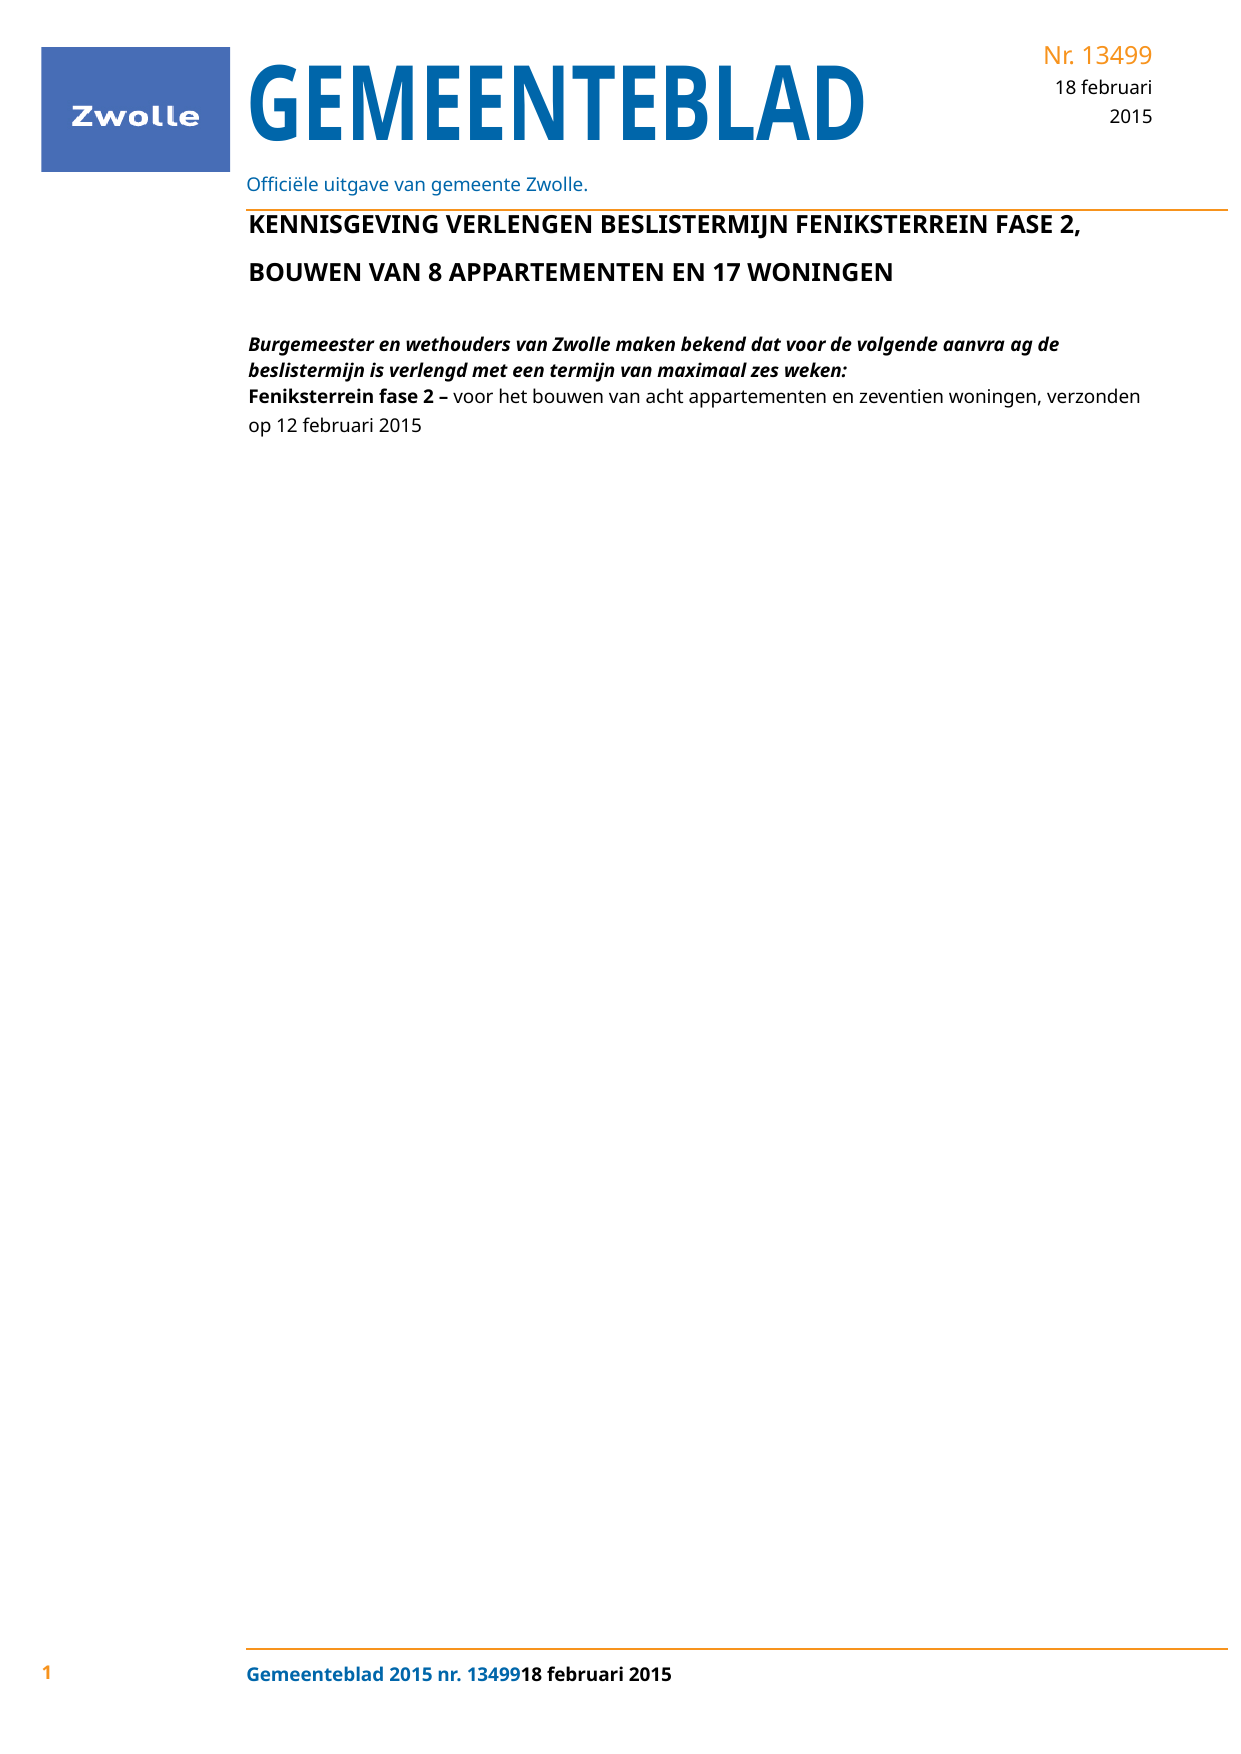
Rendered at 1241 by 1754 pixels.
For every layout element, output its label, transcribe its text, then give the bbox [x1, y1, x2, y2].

text Burgemeester en wethouders van Zwolle maken bekend dat voor de volgende aanvra ag de beslistermijn is verlengd met een termijn van maximaal zes weken: [248, 331, 1152, 383]
picture [41, 47, 231, 172]
text Feniksterrein fase 2 – voor het bouwen van acht appartementen en zeventien woningen, verzonden op 12 februari 2015 [248, 383, 1152, 438]
text KENNISGEVING VERLENGEN BESLISTERMIJN FENIKSTERREIN FASE 2, BOUWEN VAN 8 APPARTEMENTEN EN 17 WONINGEN [248, 211, 1152, 288]
